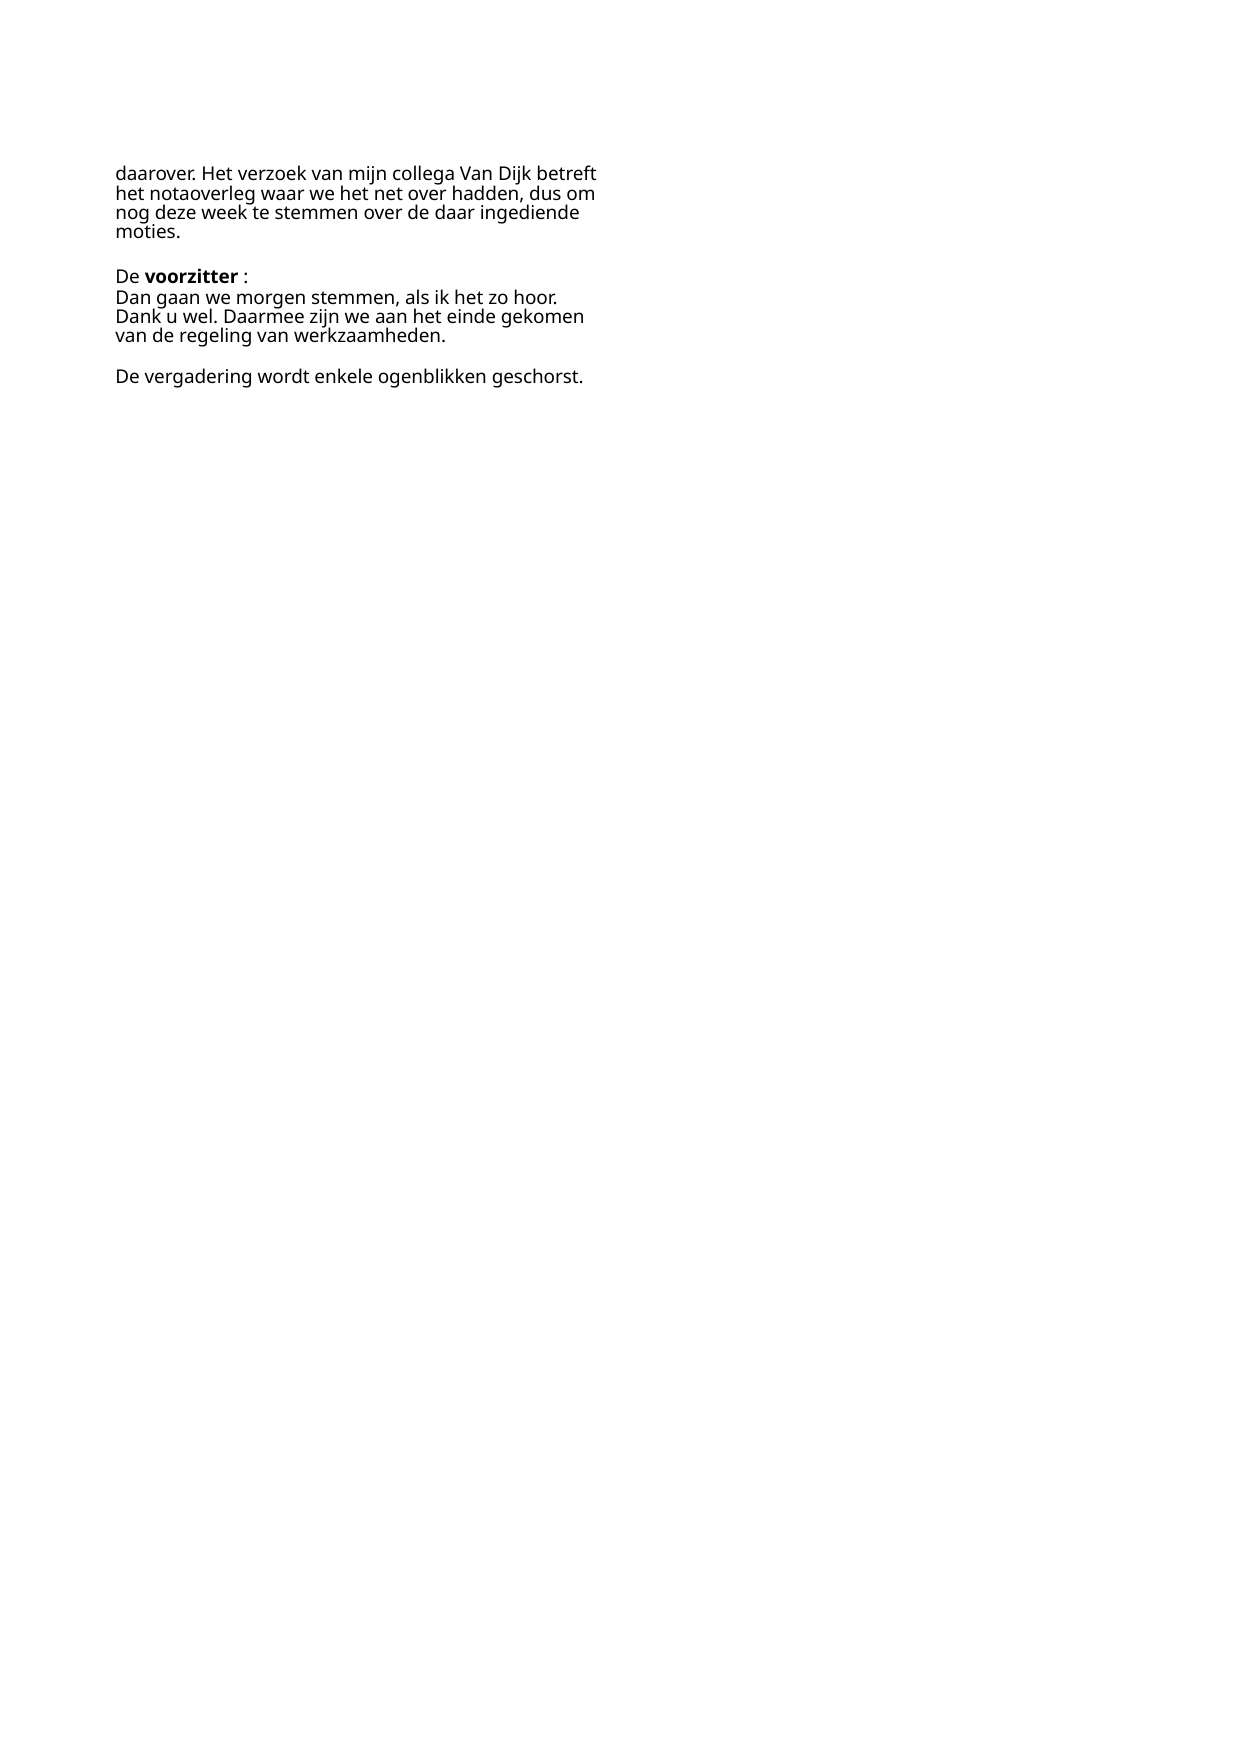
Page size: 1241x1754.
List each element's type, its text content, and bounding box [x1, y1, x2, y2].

text Dan gaan we morgen stemmen, als ik het zo hoor. Dank u wel. Daarmee zijn we aan het einde gekomen van de regeling van werkzaamheden. [115, 289, 605, 347]
text daarover. Het verzoek van mijn collega Van Dijk betreft het notaoverleg waar we het net over hadden, dus om nog deze week te stemmen over de daar ingediende moties. [115, 165, 605, 242]
text De vergadering wordt enkele ogenblikken geschorst. [115, 368, 605, 387]
text De voorzitter : [115, 263, 605, 289]
